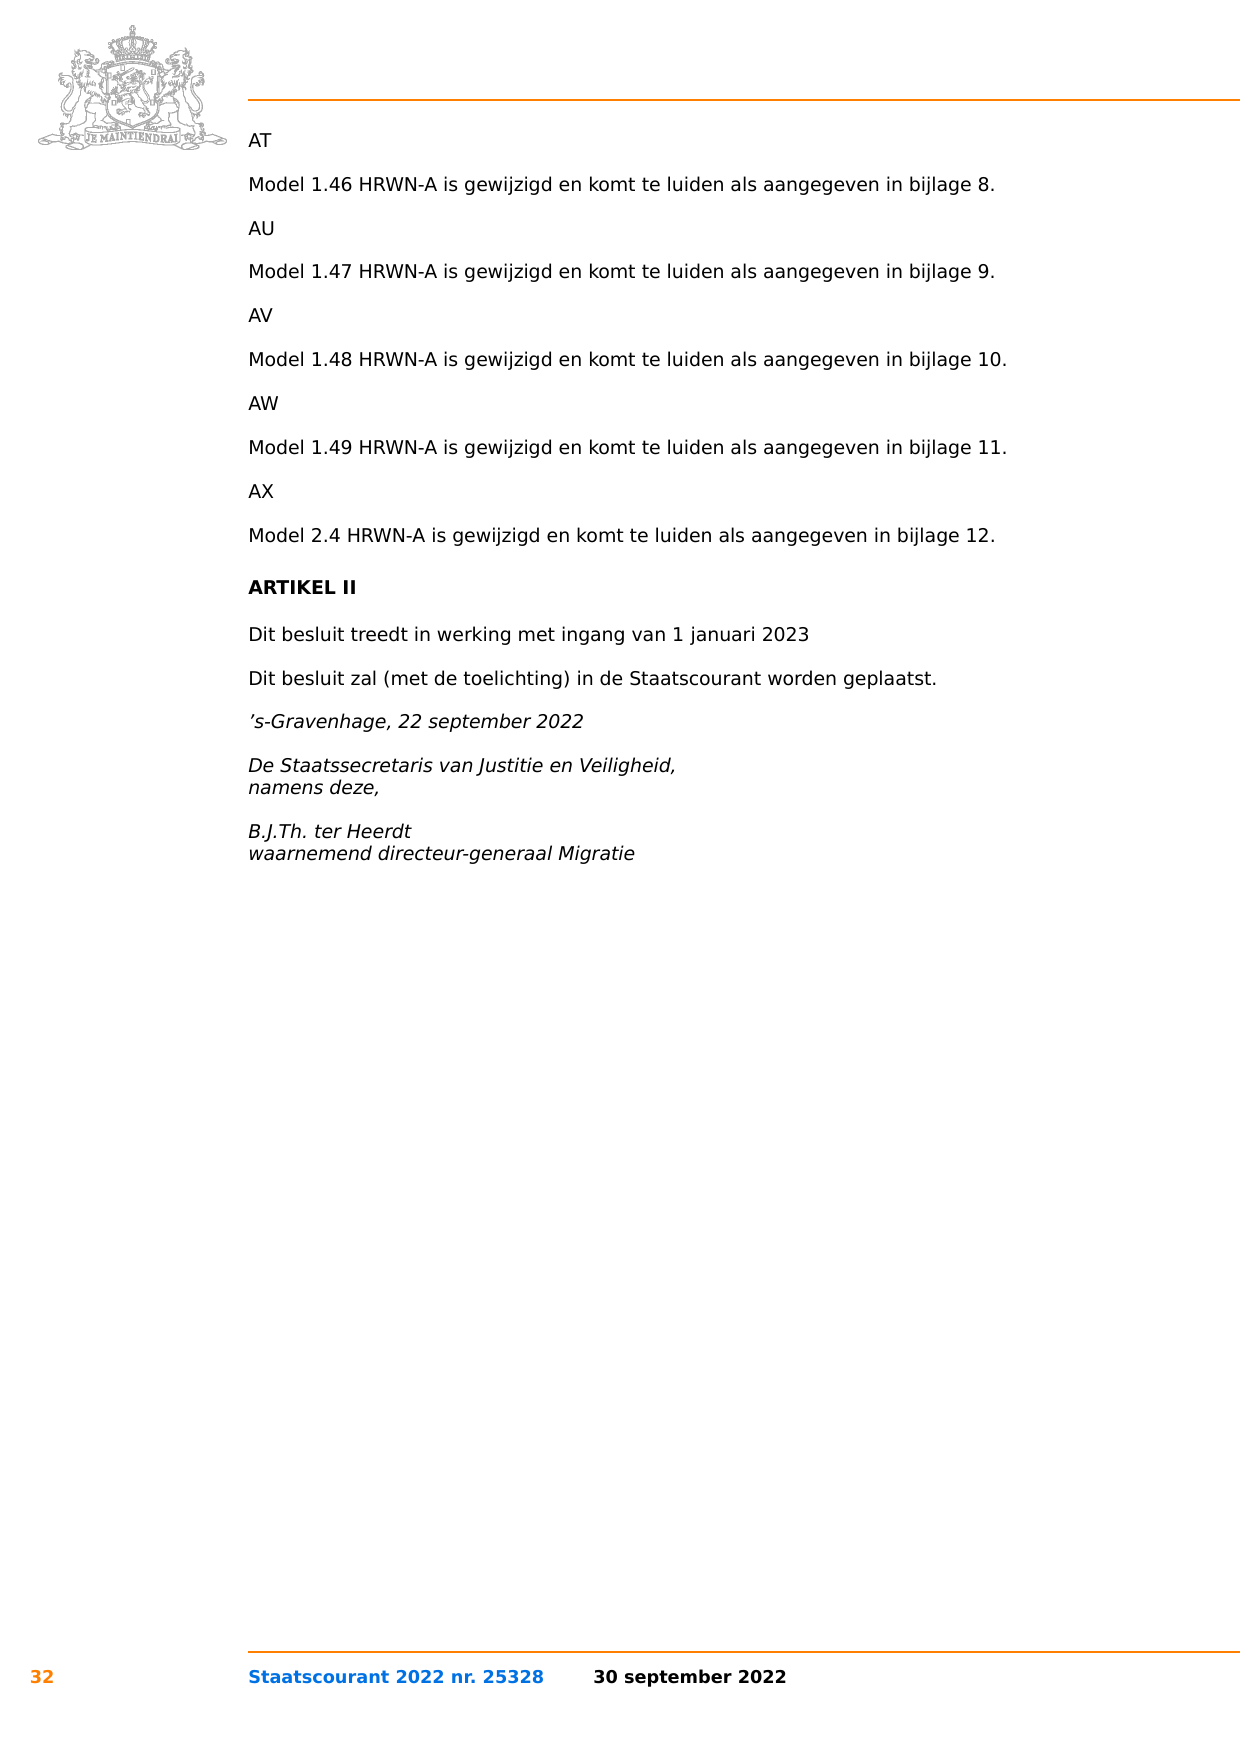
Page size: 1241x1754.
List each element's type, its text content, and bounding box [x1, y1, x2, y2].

text Model 1.48 HRWN-A is gewijzigd en komt te luiden als aangegeven in bijlage 10. [248, 349, 1163, 371]
text Model 1.49 HRWN-A is gewijzigd en komt te luiden als aangegeven in bijlage 11. [248, 437, 1163, 459]
text Model 2.4 HRWN-A is gewijzigd en komt te luiden als aangegeven in bijlage 12. [248, 524, 1163, 547]
text Dit besluit treedt in werking met ingang van 1 januari 2023 [248, 623, 1163, 646]
text Model 1.47 HRWN-A is gewijzigd en komt te luiden als aangegeven in bijlage 9. [248, 261, 1163, 283]
text AW [248, 393, 1163, 415]
text Dit besluit zal (met de toelichting) in de Staatscourant worden geplaatst. [248, 667, 1163, 689]
text AT [248, 130, 1163, 152]
text Model 1.46 HRWN-A is gewijzigd en komt te luiden als aangegeven in bijlage 8. [248, 174, 1163, 196]
text ’s-Gravenhage, 22 september 2022 [248, 711, 1163, 733]
text De Staatssecretaris van Justitie en Veiligheid, namens deze, B.J.Th. ter Heerdt waarnemend directeur-generaal Migratie [248, 755, 1163, 865]
subtitle ARTIKEL II [248, 577, 1163, 598]
text AX [248, 481, 1163, 503]
text AV [248, 305, 1163, 327]
picture [38, 25, 227, 150]
text AU [248, 218, 1163, 239]
